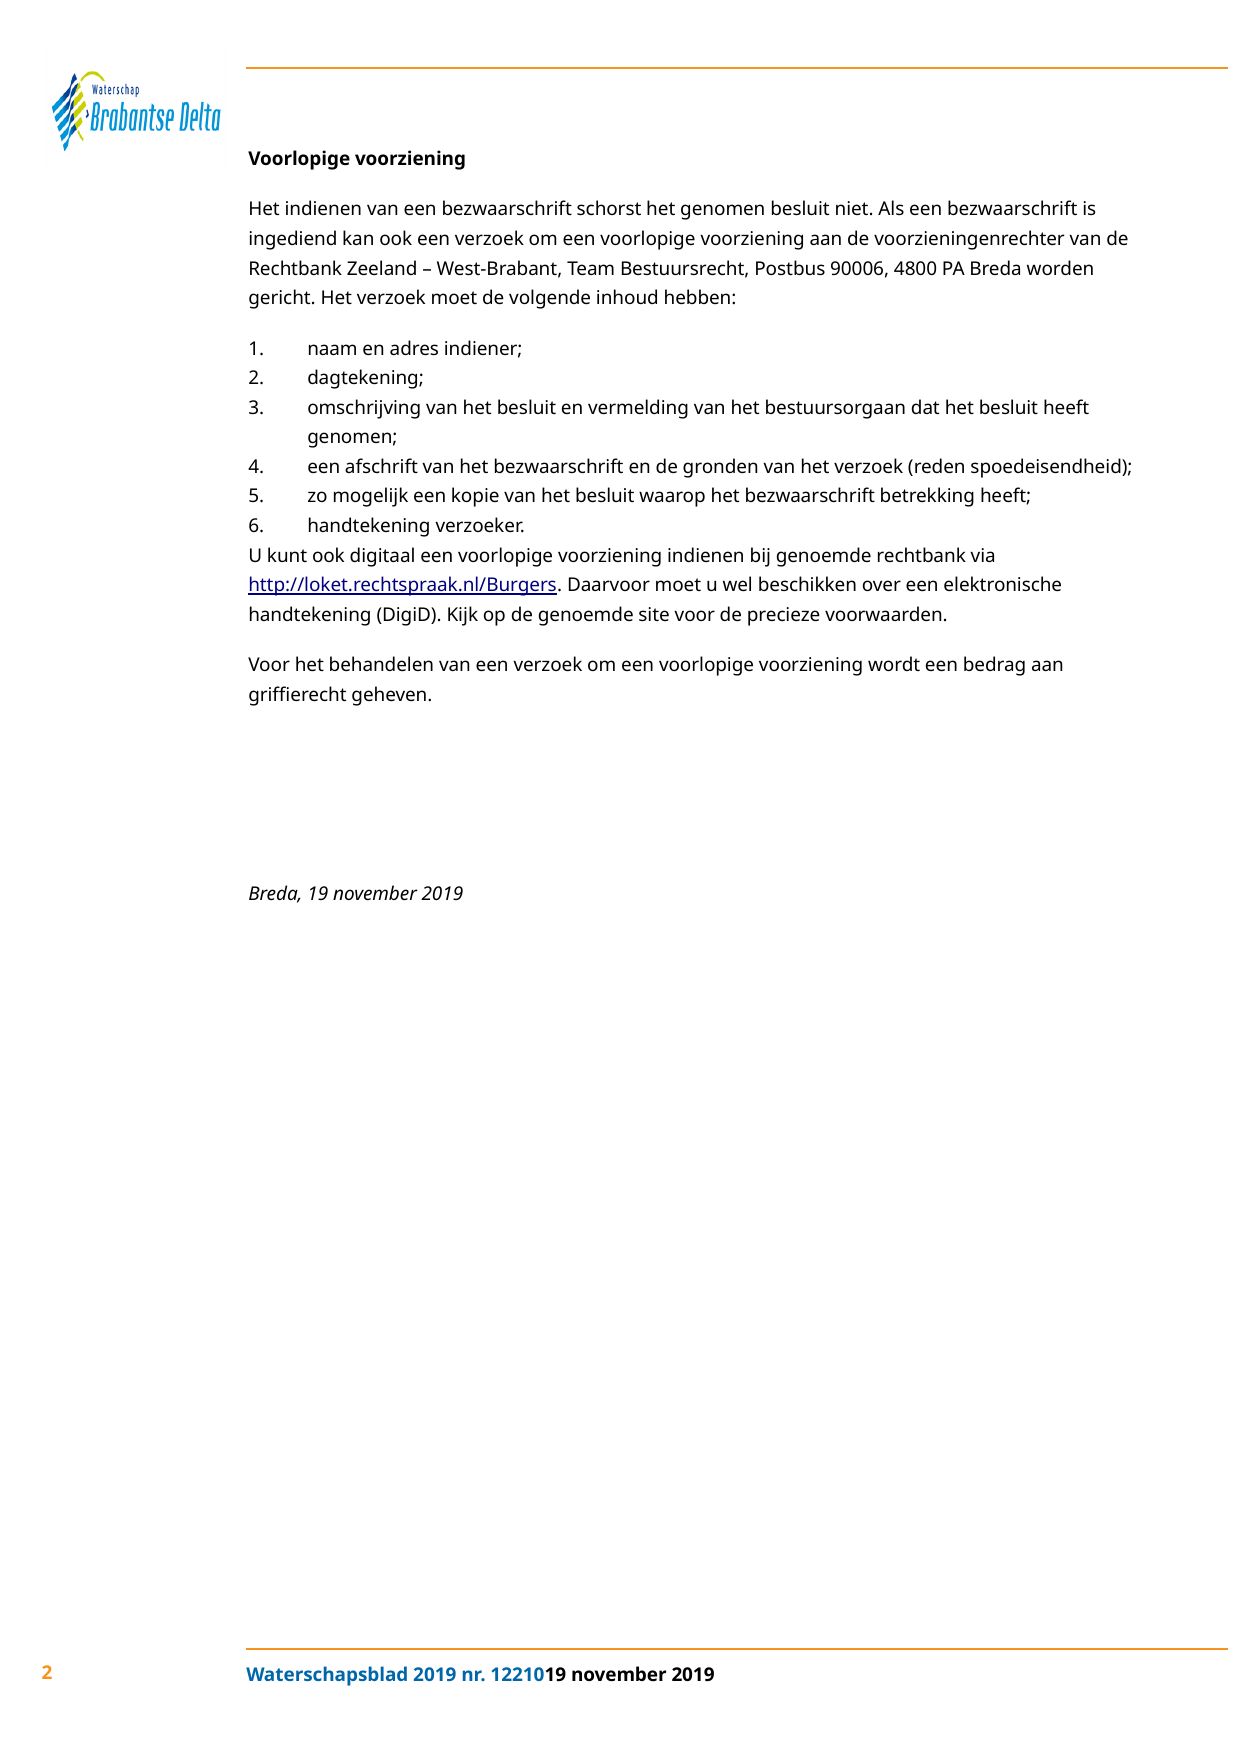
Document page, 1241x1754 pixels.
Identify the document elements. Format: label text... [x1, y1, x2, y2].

list zo mogelijk een kopie van het besluit waarop het bezwaarschrift betrekking heeft; [248, 483, 1152, 508]
list naam en adres indiener; [248, 335, 1152, 361]
text Voor het behandelen van een verzoek om een voorlopige voorziening wordt een bedrag aan griffierecht geheven. [248, 651, 1152, 707]
text Het indienen van een bezwaarschrift schorst het genomen besluit niet. Als een bezwaarschrift is ingediend kan ook een verzoek om een voorlopige voorziening aan de voorzieningenrechter van de Rechtbank Zeeland – West-Brabant, Team Bestuursrecht, Postbus 90006, 4800 PA Breda worden gericht. Het verzoek moet de volgende inhoud hebben: [248, 196, 1152, 310]
picture [41, 47, 231, 172]
list een afschrift van het bezwaarschrift en de gronden van het verzoek (reden spoedeisendheid); [248, 453, 1152, 479]
text U kunt ook digitaal een voorlopige voorziening indienen bij genoemde rechtbank via http://loket.rechtspraak.nl/Burgers. Daarvoor moet u wel beschikken over een elektronische handtekening (DigiD). Kijk op de genoemde site voor de precieze voorwaarden. [248, 542, 1152, 627]
list omschrijving van het besluit en vermelding van het bestuursorgaan dat het besluit heeft genomen; [248, 394, 1152, 449]
list dagtekening; [248, 364, 1152, 390]
text Breda, 19 november 2019 [248, 880, 1152, 906]
list handtekening verzoeker. [248, 512, 1152, 538]
text Voorlopige voorziening [248, 145, 1152, 171]
